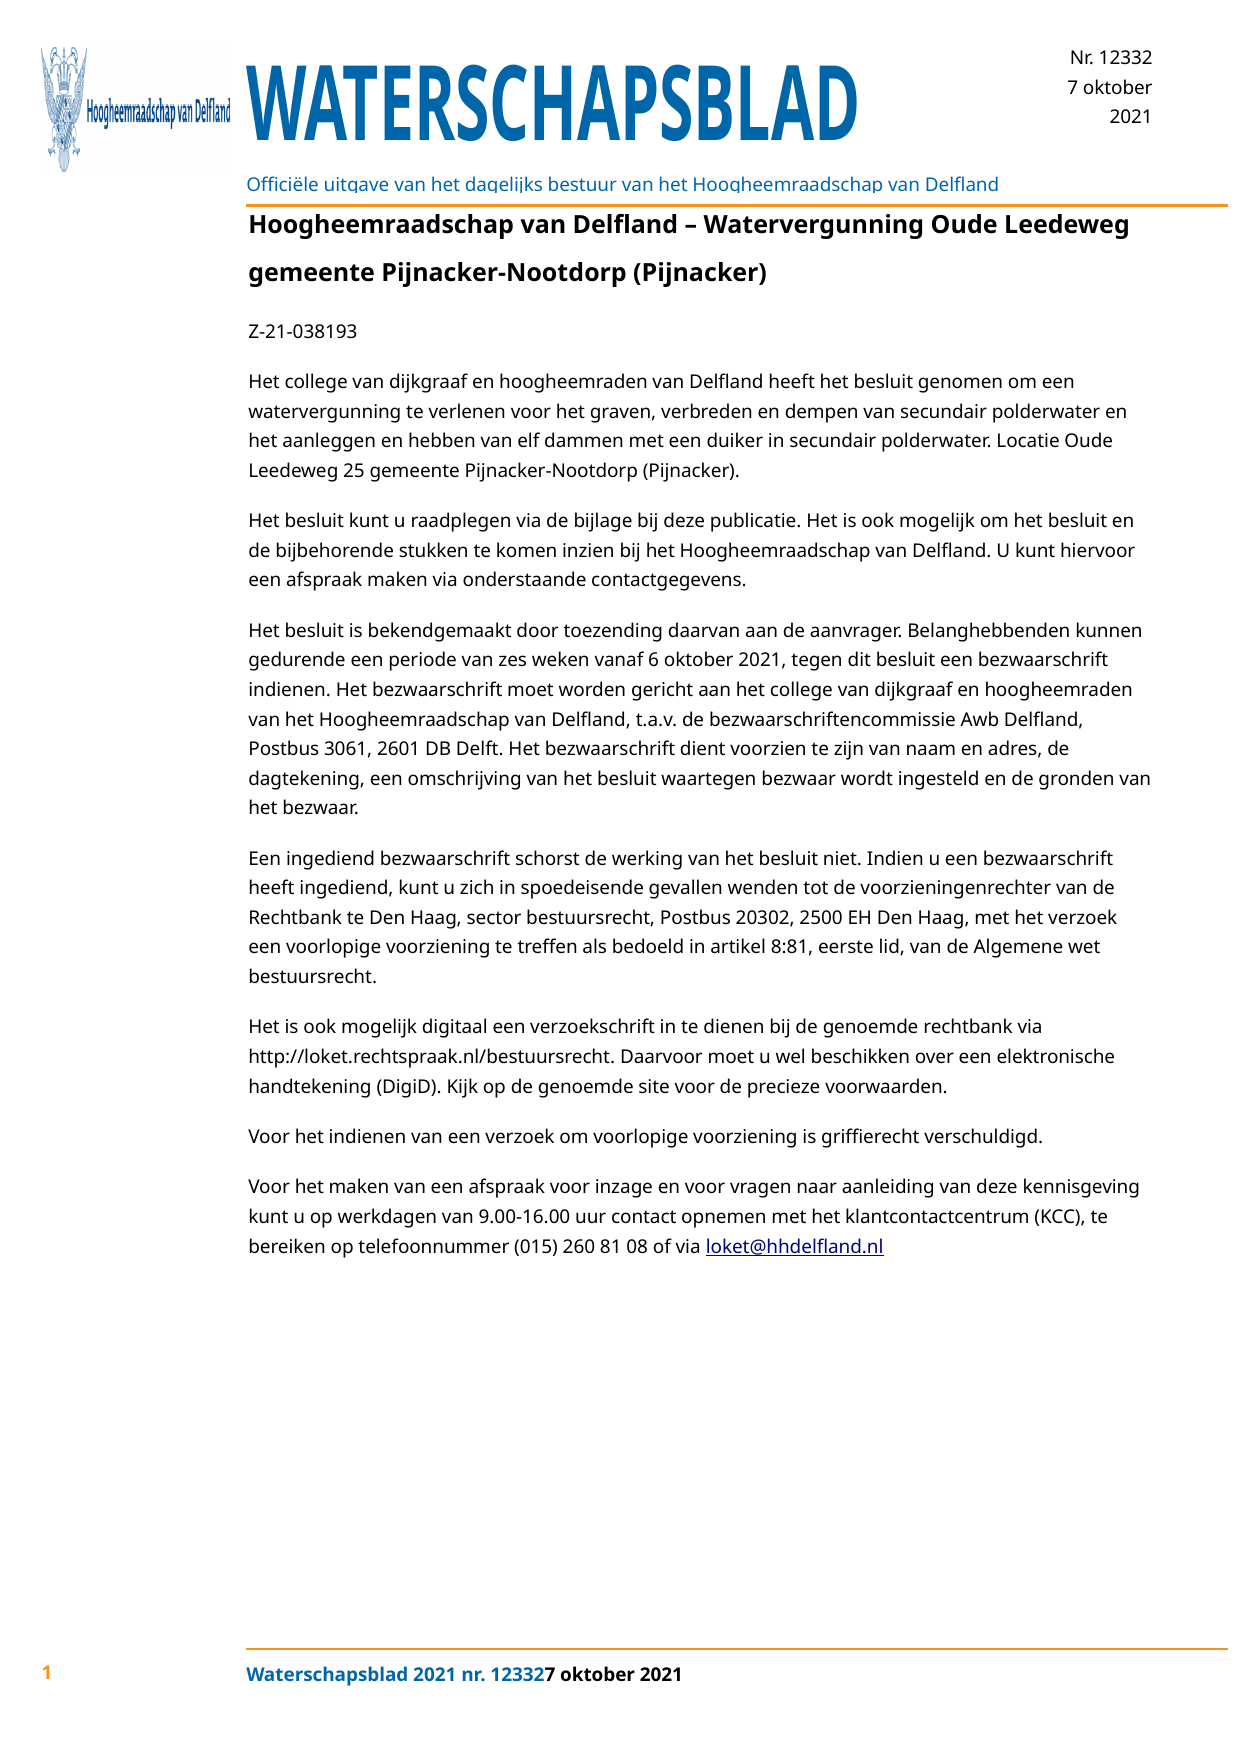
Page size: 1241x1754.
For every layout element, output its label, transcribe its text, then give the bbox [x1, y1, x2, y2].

text Een ingediend bezwaarschrift schorst de werking van het besluit niet. Indien u een bezwaarschrift heeft ingediend, kunt u zich in spoedeisende gevallen wenden tot de voorzieningenrechter van de Rechtbank te Den Haag, sector bestuursrecht, Postbus 20302, 2500 EH Den Haag, met het verzoek een voorlopige voorziening te treffen als bedoeld in artikel 8:81, eerste lid, van de Algemene wet bestuursrecht. [248, 845, 1152, 989]
text Hoogheemraadschap van Delfland – Watervergunning Oude Leedeweg gemeente Pijnacker-Nootdorp (Pijnacker) [248, 207, 1152, 288]
text Het besluit kunt u raadplegen via de bijlage bij deze publicatie. Het is ook mogelijk om het besluit en de bijbehorende stukken te komen inzien bij het Hoogheemraadschap van Delfland. U kunt hiervoor een afspraak maken via onderstaande contactgegevens. [248, 507, 1152, 592]
text Voor het indienen van een verzoek om voorlopige voorziening is griffierecht verschuldigd. [248, 1123, 1152, 1149]
text Het college van dijkgraaf en hoogheemraden van Delfland heeft het besluit genomen om een watervergunning te verlenen voor het graven, verbreden en dempen van secundair polderwater en het aanleggen en hebben van elf dammen met een duiker in secundair polderwater. Locatie Oude Leedeweg 25 gemeente Pijnacker-Nootdorp (Pijnacker). [248, 368, 1152, 483]
text Voor het maken van een afspraak voor inzage en voor vragen naar aanleiding van deze kennisgeving kunt u op werkdagen van 9.00-16.00 uur contact opnemen met het klantcontactcentrum (KCC), te bereiken op telefoonnummer (015) 260 81 08 of via loket@hhdelfland.nl [248, 1174, 1152, 1259]
text Het is ook mogelijk digitaal een verzoekschrift in te dienen bij de genoemde rechtbank via http://loket.rechtspraak.nl/bestuursrecht. Daarvoor moet u wel beschikken over een elektronische handtekening (DigiD). Kijk op de genoemde site voor de precieze voorwaarden. [248, 1014, 1152, 1099]
text Z-21-038193 [248, 318, 1152, 344]
picture [41, 47, 231, 172]
text Het besluit is bekendgemaakt door toezending daarvan aan de aanvrager. Belanghebbenden kunnen gedurende een periode van zes weken vanaf 6 oktober 2021, tegen dit besluit een bezwaarschrift indienen. Het bezwaarschrift moet worden gericht aan het college van dijkgraaf en hoogheemraden van het Hoogheemraadschap van Delfland, t.a.v. de bezwaarschriftencommissie Awb Delfland, Postbus 3061, 2601 DB Delft. Het bezwaarschrift dient voorzien te zijn van naam en adres, de dagtekening, een omschrijving van het besluit waartegen bezwaar wordt ingesteld en de gronden van het bezwaar. [248, 617, 1152, 820]
